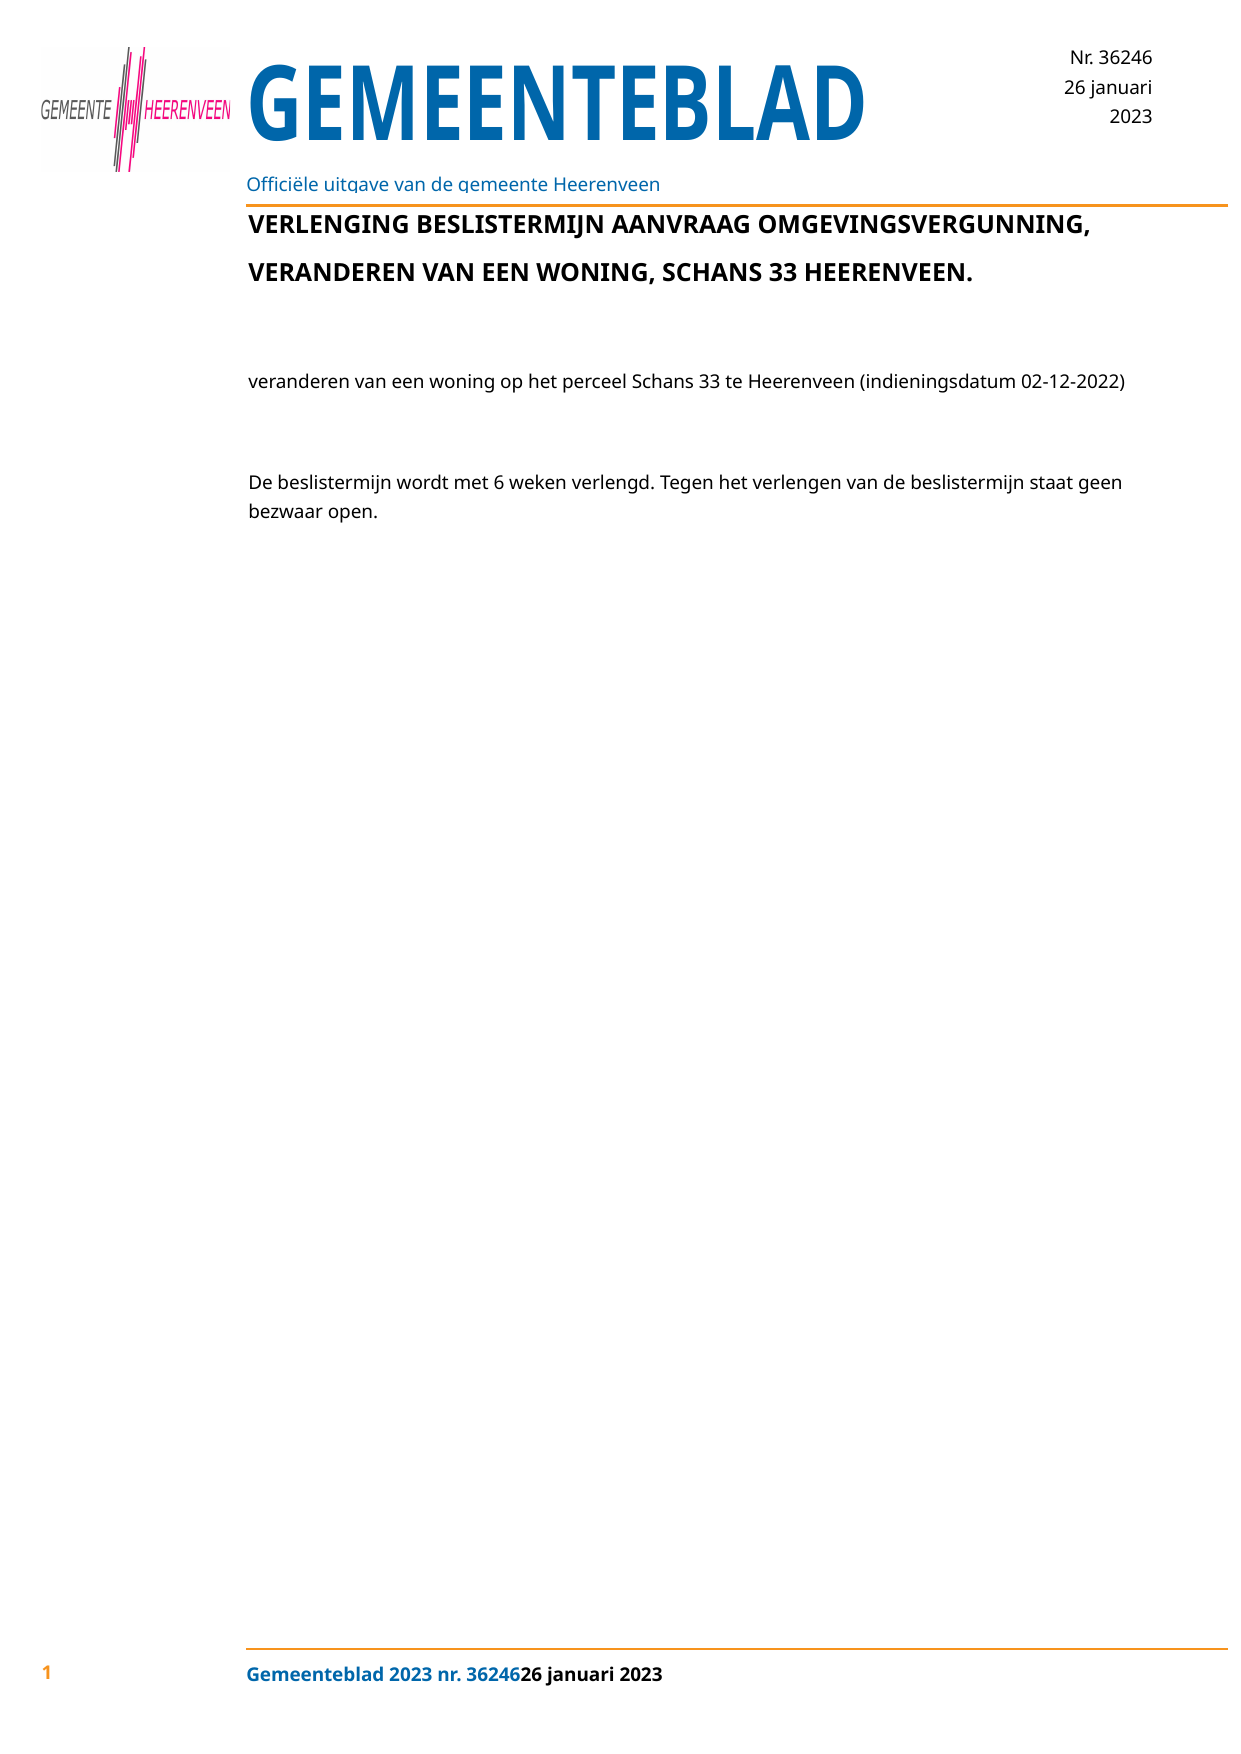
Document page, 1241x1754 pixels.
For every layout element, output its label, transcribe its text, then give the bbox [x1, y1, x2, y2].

text VERLENGING BESLISTERMIJN AANVRAAG OMGEVINGSVERGUNNING, VERANDEREN VAN EEN WONING, SCHANS 33 HEERENVEEN. [248, 207, 1152, 288]
picture [41, 47, 231, 172]
text veranderen van een woning op het perceel Schans 33 te Heerenveen (indieningsdatum 02-12-2022) [248, 368, 1152, 394]
text De beslistermijn wordt met 6 weken verlengd. Tegen het verlengen van de beslistermijn staat geen bezwaar open. [248, 469, 1152, 524]
